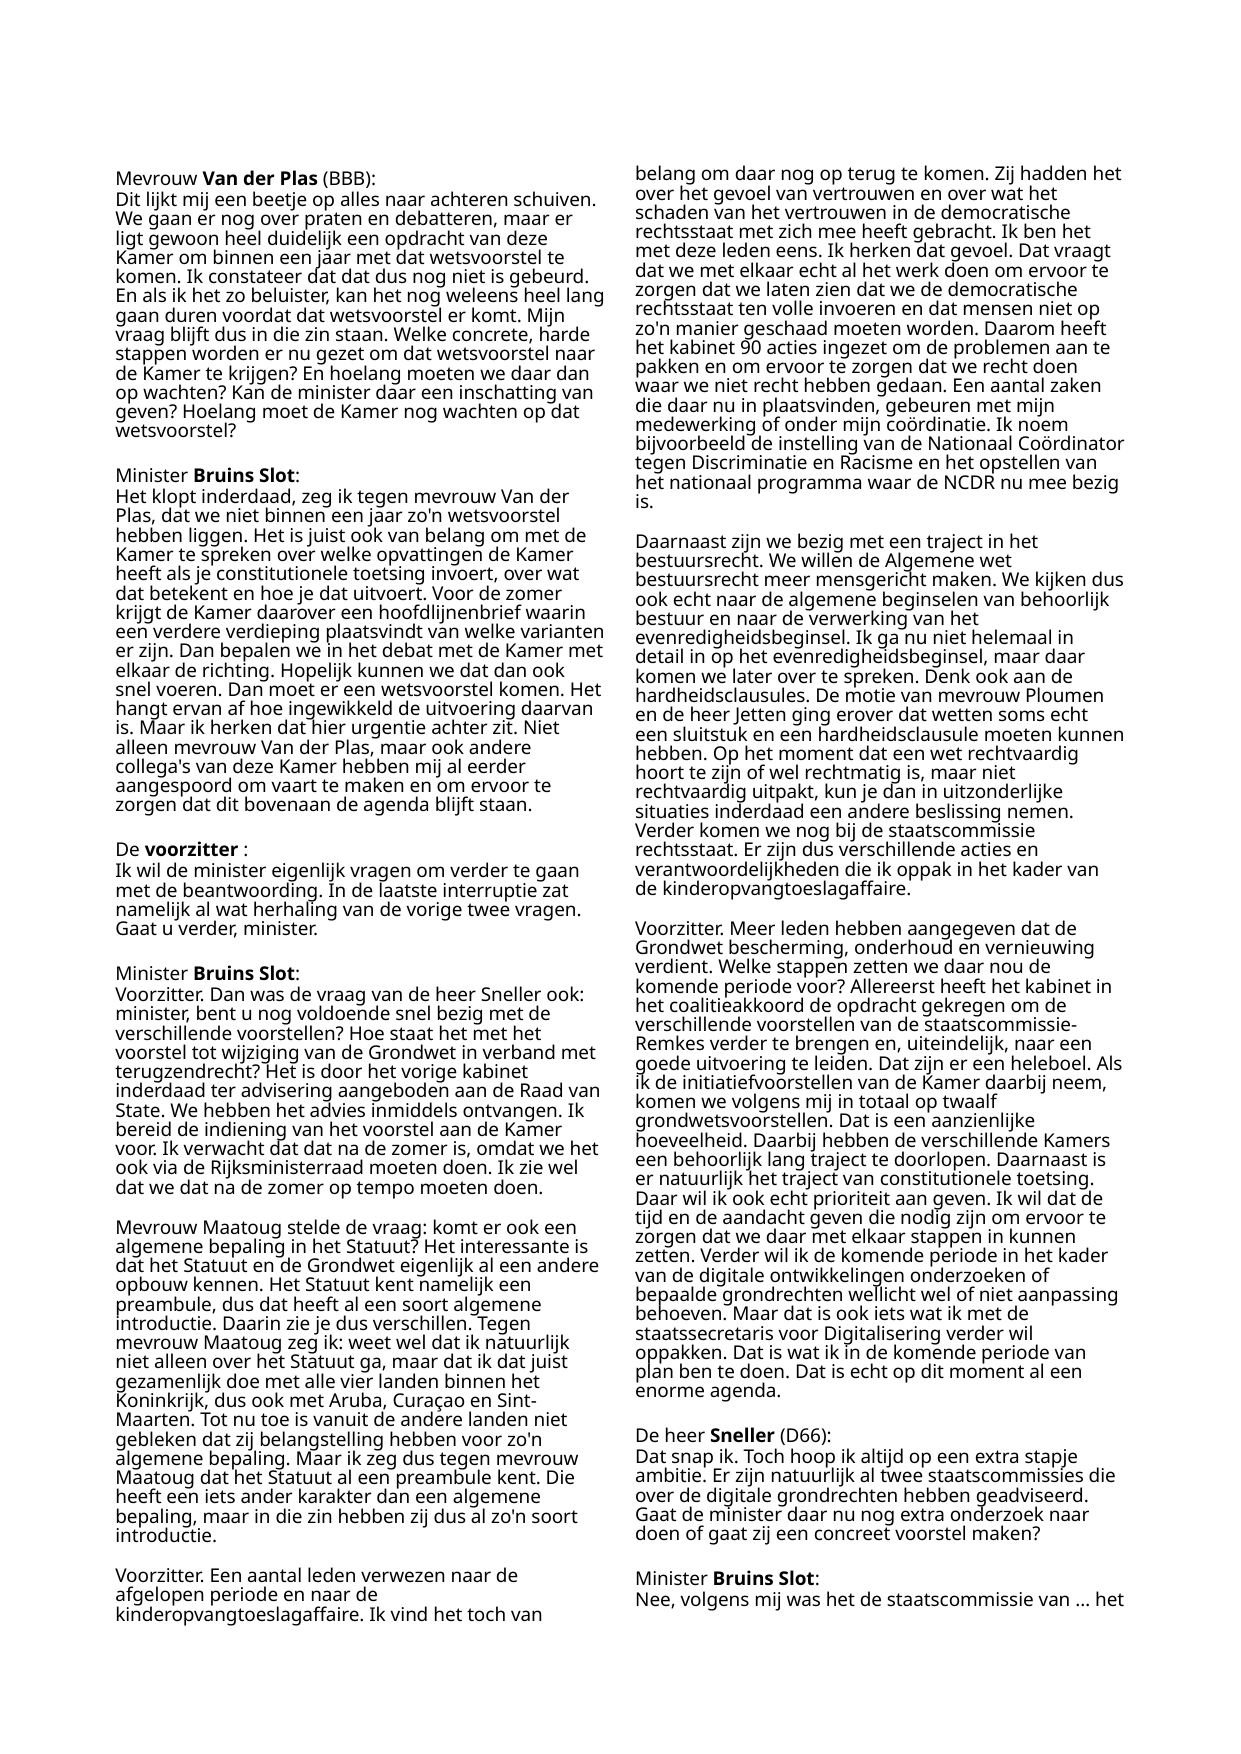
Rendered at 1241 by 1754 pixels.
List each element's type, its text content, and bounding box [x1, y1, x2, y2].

text Minister Bruins Slot: [635, 1565, 1125, 1591]
text De voorzitter : [115, 837, 605, 862]
text Mevrouw Maatoug stelde de vraag: komt er ook een algemene bepaling in het Statuut? Het interessante is dat het Statuut en de Grondwet eigenlijk al een andere opbouw kennen. Het Statuut kent namelijk een preambule, dus dat heeft al een soort algemene introductie. Daarin zie je dus verschillen. Tegen mevrouw Maatoug zeg ik: weet wel dat ik natuurlijk niet alleen over het Statuut ga, maar dat ik dat juist gezamenlijk doe met alle vier landen binnen het Koninkrijk, dus ook met Aruba, Curaçao en Sint-Maarten. Tot nu toe is vanuit de andere landen niet gebleken dat zij belangstelling hebben voor zo'n algemene bepaling. Maar ik zeg dus tegen mevrouw Maatoug dat het Statuut al een preambule kent. Die heeft een iets ander karakter dan een algemene bepaling, maar in die zin hebben zij dus al zo'n soort introductie. [115, 1219, 605, 1546]
text belang om daar nog op terug te komen. Zij hadden het over het gevoel van vertrouwen en over wat het schaden van het vertrouwen in de democratische rechtsstaat met zich mee heeft gebracht. Ik ben het met deze leden eens. Ik herken dat gevoel. Dat vraagt dat we met elkaar echt al het werk doen om ervoor te zorgen dat we laten zien dat we de democratische rechtsstaat ten volle invoeren en dat mensen niet op zo'n manier geschaad moeten worden. Daarom heeft het kabinet 90 acties ingezet om de problemen aan te pakken en om ervoor te zorgen dat we recht doen waar we niet recht hebben gedaan. Een aantal zaken die daar nu in plaatsvinden, gebeuren met mijn medewerking of onder mijn coördinatie. Ik noem bijvoorbeeld de instelling van de Nationaal Coördinator tegen Discriminatie en Racisme en het opstellen van het nationaal programma waar de NCDR nu mee bezig is. [635, 165, 1125, 512]
text Voorzitter. Een aantal leden verwezen naar de afgelopen periode en naar de kinderopvangtoeslagaffaire. Ik vind het toch van [115, 1567, 605, 1625]
text Mevrouw Van der Plas (BBB): [115, 165, 605, 191]
text Minister Bruins Slot: [115, 462, 605, 488]
text Dat snap ik. Toch hoop ik altijd op een extra stapje ambitie. Er zijn natuurlijk al twee staatscommissies die over de digitale grondrechten hebben geadviseerd. Gaat de minister daar nu nog extra onderzoek naar doen of gaat zij een concreet voorstel maken? [635, 1448, 1125, 1544]
text De heer Sneller (D66): [635, 1422, 1125, 1448]
text Ik wil de minister eigenlijk vragen om verder te gaan met de beantwoording. In de laatste interruptie zat namelijk al wat herhaling van de vorige twee vragen. Gaat u verder, minister. [115, 862, 605, 939]
text Voorzitter. Dan was de vraag van de heer Sneller ook: minister, bent u nog voldoende snel bezig met de verschillende voorstellen? Hoe staat het met het voorstel tot wijziging van de Grondwet in verband met terugzendrecht? Het is door het vorige kabinet inderdaad ter advisering aangeboden aan de Raad van State. We hebben het advies inmiddels ontvangen. Ik bereid de indiening van het voorstel aan de Kamer voor. Ik verwacht dat dat na de zomer is, omdat we het ook via de Rijksministerraad moeten doen. Ik zie wel dat we dat na de zomer op tempo moeten doen. [115, 986, 605, 1198]
text Daarnaast zijn we bezig met een traject in het bestuursrecht. We willen de Algemene wet bestuursrecht meer mensgericht maken. We kijken dus ook echt naar de algemene beginselen van behoorlijk bestuur en naar de verwerking van het evenredigheidsbeginsel. Ik ga nu niet helemaal in detail in op het evenredigheidsbeginsel, maar daar komen we later over te spreken. Denk ook aan de hardheidsclausules. De motie van mevrouw Ploumen en de heer Jetten ging erover dat wetten soms echt een sluitstuk en een hardheidsclausule moeten kunnen hebben. Op het moment dat een wet rechtvaardig hoort te zijn of wel rechtmatig is, maar niet rechtvaardig uitpakt, kun je dan in uitzonderlijke situaties inderdaad een andere beslissing nemen. Verder komen we nog bij de staatscommissie rechtsstaat. Er zijn dus verschillende acties en verantwoordelijkheden die ik oppak in het kader van de kinderopvangtoeslagaffaire. [635, 533, 1125, 899]
text Voorzitter. Meer leden hebben aangegeven dat de Grondwet bescherming, onderhoud en vernieuwing verdient. Welke stappen zetten we daar nou de komende periode voor? Allereerst heeft het kabinet in het coalitieakkoord de opdracht gekregen om de verschillende voorstellen van de staatscommissie-Remkes verder te brengen en, uiteindelijk, naar een goede uitvoering te leiden. Dat zijn er een heleboel. Als ik de initiatiefvoorstellen van de Kamer daarbij neem, komen we volgens mij in totaal op twaalf grondwetsvoorstellen. Dat is een aanzienlijke hoeveelheid. Daarbij hebben de verschillende Kamers een behoorlijk lang traject te doorlopen. Daarnaast is er natuurlijk het traject van constitutionele toetsing. Daar wil ik ook echt prioriteit aan geven. Ik wil dat de tijd en de aandacht geven die nodig zijn om ervoor te zorgen dat we daar met elkaar stappen in kunnen zetten. Verder wil ik de komende periode in het kader van de digitale ontwikkelingen onderzoeken of bepaalde grondrechten wellicht wel of niet aanpassing behoeven. Maar dat is ook iets wat ik met de staatssecretaris voor Digitalisering verder wil oppakken. Dat is wat ik in de komende periode van plan ben te doen. Dat is echt op dit moment al een enorme agenda. [635, 920, 1125, 1402]
text Minister Bruins Slot: [115, 960, 605, 986]
text Het klopt inderdaad, zeg ik tegen mevrouw Van der Plas, dat we niet binnen een jaar zo'n wetsvoorstel hebben liggen. Het is juist ook van belang om met de Kamer te spreken over welke opvattingen de Kamer heeft als je constitutionele toetsing invoert, over wat dat betekent en hoe je dat uitvoert. Voor de zomer krijgt de Kamer daarover een hoofdlijnenbrief waarin een verdere verdieping plaatsvindt van welke varianten er zijn. Dan bepalen we in het debat met de Kamer met elkaar de richting. Hopelijk kunnen we dat dan ook snel voeren. Dan moet er een wetsvoorstel komen. Het hangt ervan af hoe ingewikkeld de uitvoering daarvan is. Maar ik herken dat hier urgentie achter zit. Niet alleen mevrouw Van der Plas, maar ook andere collega's van deze Kamer hebben mij al eerder aangespoord om vaart te maken en om ervoor te zorgen dat dit bovenaan de agenda blijft staan. [115, 488, 605, 816]
text Dit lijkt mij een beetje op alles naar achteren schuiven. We gaan er nog over praten en debatteren, maar er ligt gewoon heel duidelijk een opdracht van deze Kamer om binnen een jaar met dat wetsvoorstel te komen. Ik constateer dat dat dus nog niet is gebeurd. En als ik het zo beluister, kan het nog weleens heel lang gaan duren voordat dat wetsvoorstel er komt. Mijn vraag blijft dus in die zin staan. Welke concrete, harde stappen worden er nu gezet om dat wetsvoorstel naar de Kamer te krijgen? En hoelang moeten we daar dan op wachten? Kan de minister daar een inschatting van geven? Hoelang moet de Kamer nog wachten op dat wetsvoorstel? [115, 191, 605, 442]
text Nee, volgens mij was het de staatscommissie van … het [635, 1591, 1125, 1610]
